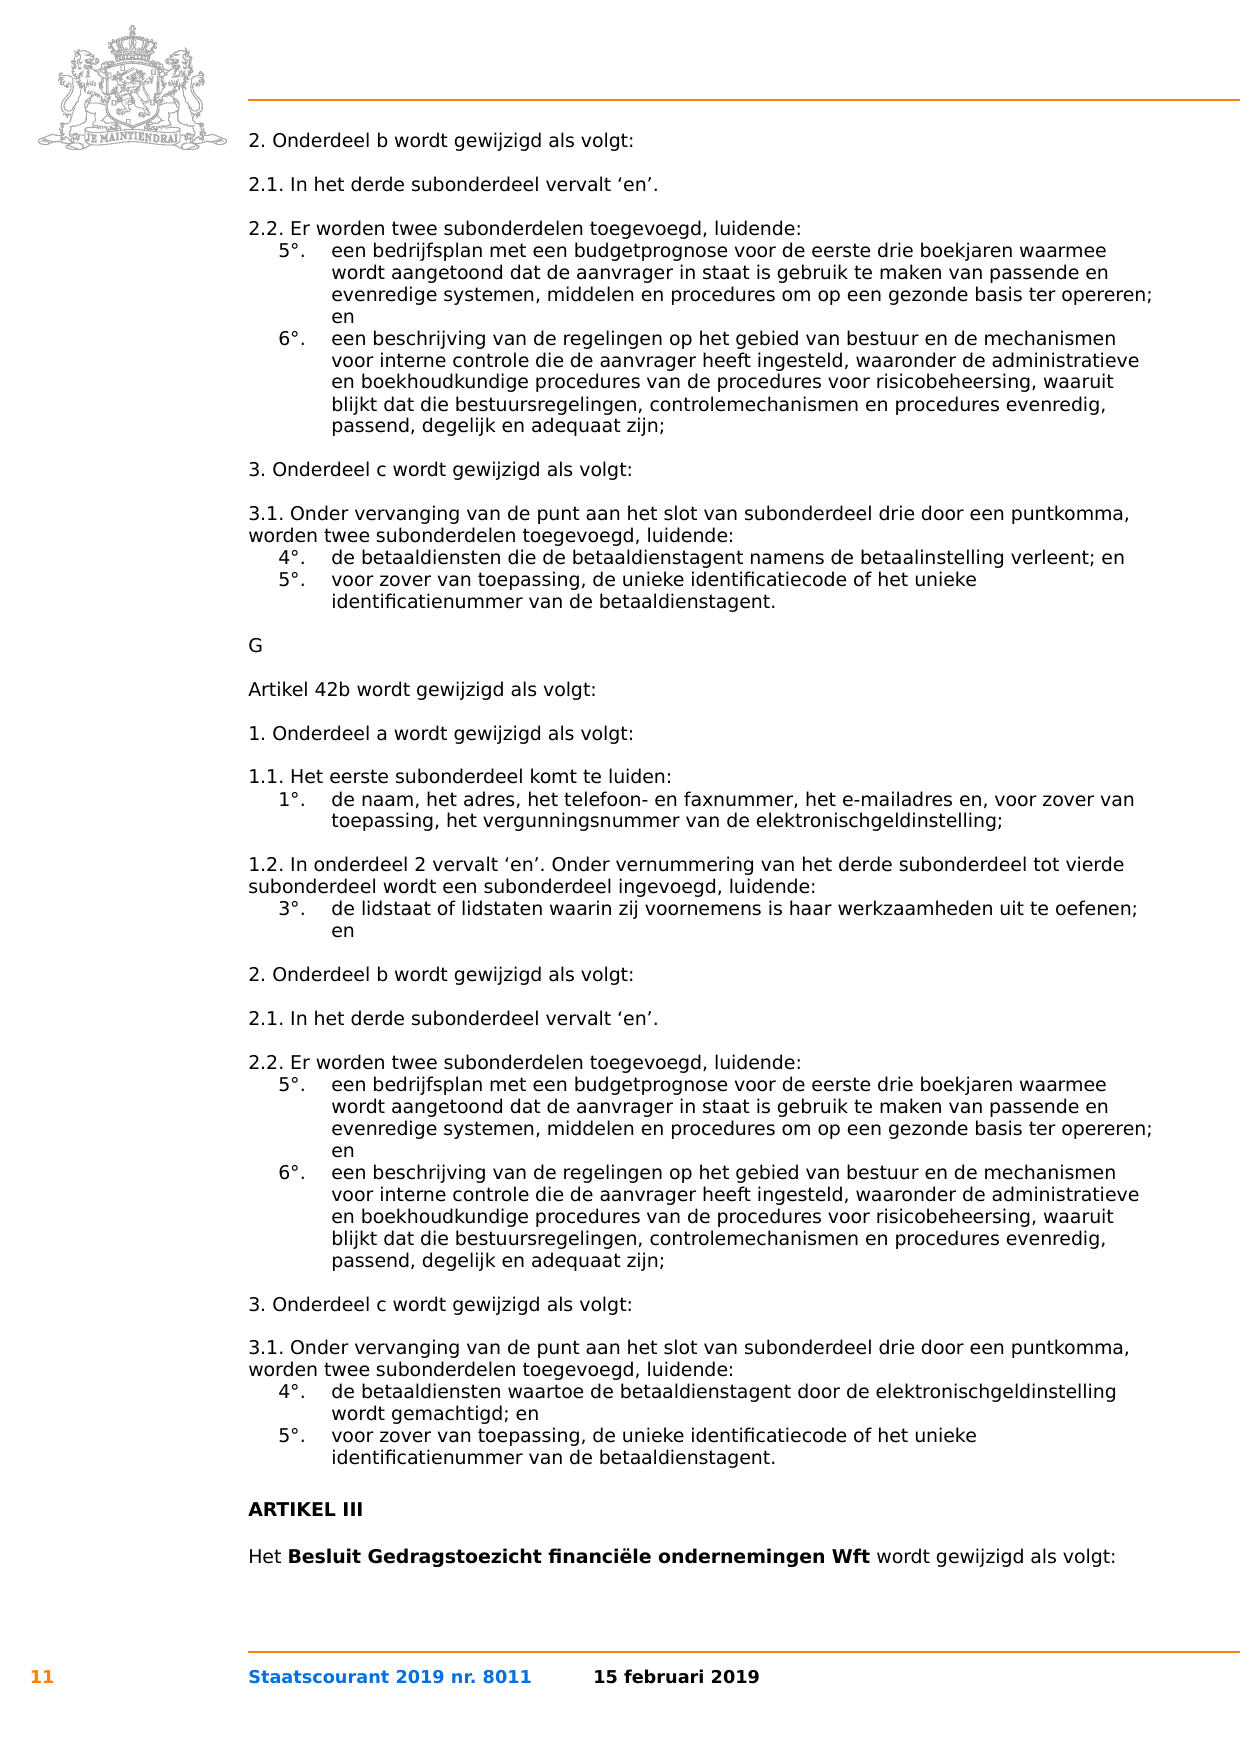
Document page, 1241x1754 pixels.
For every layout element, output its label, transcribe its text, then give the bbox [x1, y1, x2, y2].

text 6°. een beschrijving van de regelingen op het gebied van bestuur en de mechanismen voor interne controle die de aanvrager heeft ingesteld, waaronder de administratieve en boekhoudkundige procedures van de procedures voor risicobeheersing, waaruit blijkt dat die bestuursregelingen, controlemechanismen en procedures evenredig, passend, degelijk en adequaat zijn; [278, 327, 1163, 437]
text 1.1. Het eerste subonderdeel komt te luiden: [248, 766, 1163, 788]
text 2.1. In het derde subonderdeel vervalt ‘en’. [248, 1008, 1163, 1030]
text 6°. een beschrijving van de regelingen op het gebied van bestuur en de mechanismen voor interne controle die de aanvrager heeft ingesteld, waaronder de administratieve en boekhoudkundige procedures van de procedures voor risicobeheersing, waaruit blijkt dat die bestuursregelingen, controlemechanismen en procedures evenredig, passend, degelijk en adequaat zijn; [278, 1162, 1163, 1272]
text 2.1. In het derde subonderdeel vervalt ‘en’. [248, 174, 1163, 196]
text Het Besluit Gedragstoezicht financiële ondernemingen Wft wordt gewijzigd als volgt: [248, 1546, 1163, 1568]
text 3.1. Onder vervanging van de punt aan het slot van subonderdeel drie door een puntkomma, worden twee subonderdelen toegevoegd, luidende: [248, 1337, 1163, 1381]
text Artikel 42b wordt gewijzigd als volgt: [248, 679, 1163, 701]
text 4°. de betaaldiensten waartoe de betaaldienstagent door de elektronischgeldinstelling wordt gemachtigd; en [278, 1381, 1163, 1425]
text 2. Onderdeel b wordt gewijzigd als volgt: [248, 964, 1163, 986]
text 1. Onderdeel a wordt gewijzigd als volgt: [248, 723, 1163, 744]
text 3. Onderdeel c wordt gewijzigd als volgt: [248, 459, 1163, 481]
text 2.2. Er worden twee subonderdelen toegevoegd, luidende: [248, 218, 1163, 239]
text 2.2. Er worden twee subonderdelen toegevoegd, luidende: [248, 1052, 1163, 1074]
text 5°. een bedrijfsplan met een budgetprognose voor de eerste drie boekjaren waarmee wordt aangetoond dat de aanvrager in staat is gebruik te maken van passende en evenredige systemen, middelen en procedures om op een gezonde basis ter opereren; en [278, 239, 1163, 327]
picture [38, 25, 227, 150]
text 5°. een bedrijfsplan met een budgetprognose voor de eerste drie boekjaren waarmee wordt aangetoond dat de aanvrager in staat is gebruik te maken van passende en evenredige systemen, middelen en procedures om op een gezonde basis ter opereren; en [278, 1074, 1163, 1162]
text 5°. voor zover van toepassing, de unieke identificatiecode of het unieke identificatienummer van de betaaldienstagent. [278, 569, 1163, 613]
text 3°. de lidstaat of lidstaten waarin zij voornemens is haar werkzaamheden uit te oefenen; en [278, 898, 1163, 942]
text G [248, 635, 1163, 657]
text 1.2. In onderdeel 2 vervalt ‘en’. Onder vernummering van het derde subonderdeel tot vierde subonderdeel wordt een subonderdeel ingevoegd, luidende: [248, 854, 1163, 898]
text 5°. voor zover van toepassing, de unieke identificatiecode of het unieke identificatienummer van de betaaldienstagent. [278, 1425, 1163, 1469]
text 1°. de naam, het adres, het telefoon- en faxnummer, het e-mailadres en, voor zover van toepassing, het vergunningsnummer van de elektronischgeldinstelling; [278, 788, 1163, 832]
text 3.1. Onder vervanging van de punt aan het slot van subonderdeel drie door een puntkomma, worden twee subonderdelen toegevoegd, luidende: [248, 503, 1163, 547]
text 3. Onderdeel c wordt gewijzigd als volgt: [248, 1293, 1163, 1315]
text 4°. de betaaldiensten die de betaaldienstagent namens de betaalinstelling verleent; en [278, 547, 1163, 569]
text 2. Onderdeel b wordt gewijzigd als volgt: [248, 130, 1163, 152]
subtitle ARTIKEL III [248, 1499, 1163, 1521]
